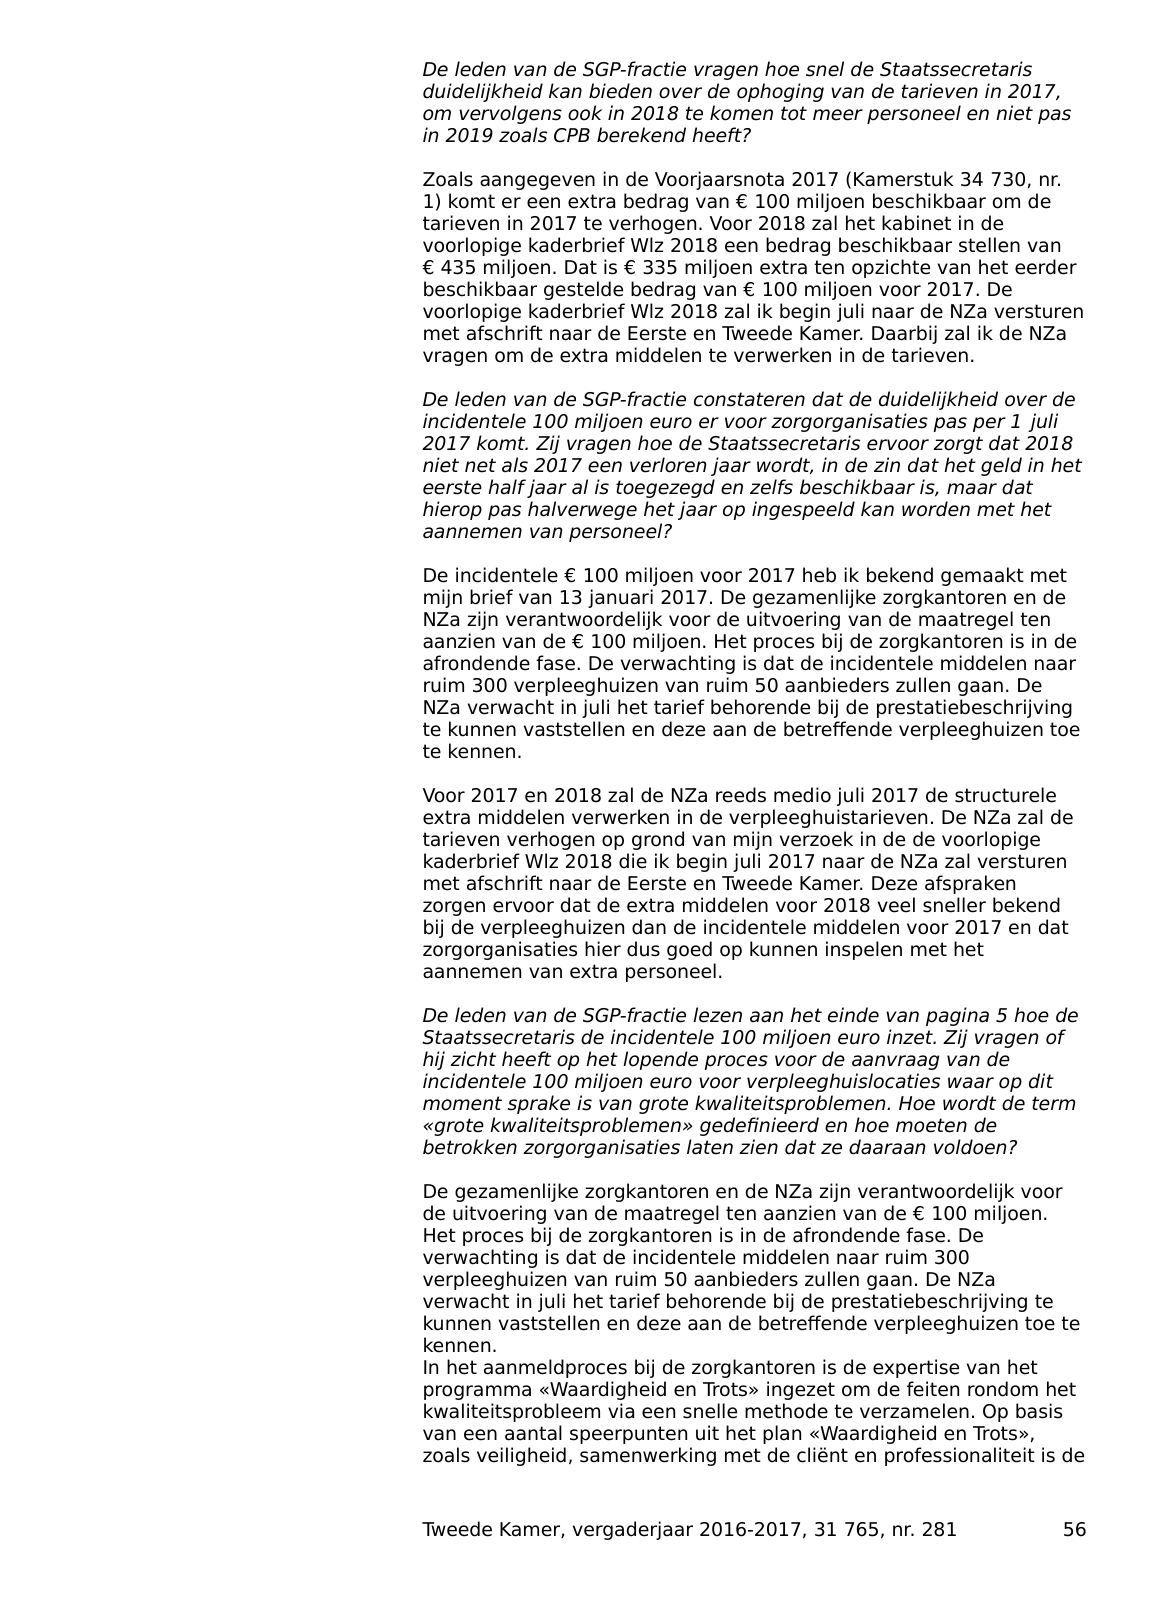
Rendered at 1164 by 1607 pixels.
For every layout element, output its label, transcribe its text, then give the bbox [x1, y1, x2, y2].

text De incidentele € 100 miljoen voor 2017 heb ik bekend gemaakt met mijn brief van 13 januari 2017. De gezamenlijke zorgkantoren en de NZa zijn verantwoordelijk voor de uitvoering van de maatregel ten aanzien van de € 100 miljoen. Het proces bij de zorgkantoren is in de afrondende fase. De verwachting is dat de incidentele middelen naar ruim 300 verpleeghuizen van ruim 50 aanbieders zullen gaan. De NZa verwacht in juli het tarief behorende bij de prestatiebeschrijving te kunnen vaststellen en deze aan de betreffende verpleeghuizen toe te kennen. [422, 565, 1087, 763]
text De gezamenlijke zorgkantoren en de NZa zijn verantwoordelijk voor de uitvoering van de maatregel ten aanzien van de € 100 miljoen. Het proces bij de zorgkantoren is in de afrondende fase. De verwachting is dat de incidentele middelen naar ruim 300 verpleeghuizen van ruim 50 aanbieders zullen gaan. De NZa verwacht in juli het tarief behorende bij de prestatiebeschrijving te kunnen vaststellen en deze aan de betreffende verpleeghuizen toe te kennen. [422, 1181, 1087, 1357]
text De leden van de SGP-fractie lezen aan het einde van pagina 5 hoe de Staatssecretaris de incidentele 100 miljoen euro inzet. Zij vragen of hij zicht heeft op het lopende proces voor de aanvraag van de incidentele 100 miljoen euro voor verpleeghuislocaties waar op dit moment sprake is van grote kwaliteitsproblemen. Hoe wordt de term «grote kwaliteitsproblemen» gedefinieerd en hoe moeten de betrokken zorgorganisaties laten zien dat ze daaraan voldoen? [422, 1005, 1087, 1159]
text De leden van de SGP-fractie vragen hoe snel de Staatssecretaris duidelijkheid kan bieden over de ophoging van de tarieven in 2017, om vervolgens ook in 2018 te komen tot meer personeel en niet pas in 2019 zoals CPB berekend heeft? [422, 59, 1087, 147]
text In het aanmeldproces bij de zorgkantoren is de expertise van het programma «Waardigheid en Trots» ingezet om de feiten rondom het kwaliteitsprobleem via een snelle methode te verzamelen. Op basis van een aantal speerpunten uit het plan «Waardigheid en Trots», zoals veiligheid, samenwerking met de cliënt en professionaliteit is de [422, 1357, 1087, 1467]
text Zoals aangegeven in de Voorjaarsnota 2017 (Kamerstuk 34 730, nr. 1) komt er een extra bedrag van € 100 miljoen beschikbaar om de tarieven in 2017 te verhogen. Voor 2018 zal het kabinet in de voorlopige kaderbrief Wlz 2018 een bedrag beschikbaar stellen van € 435 miljoen. Dat is € 335 miljoen extra ten opzichte van het eerder beschikbaar gestelde bedrag van € 100 miljoen voor 2017. De voorlopige kaderbrief Wlz 2018 zal ik begin juli naar de NZa versturen met afschrift naar de Eerste en Tweede Kamer. Daarbij zal ik de NZa vragen om de extra middelen te verwerken in de tarieven. [422, 169, 1087, 367]
text De leden van de SGP-fractie constateren dat de duidelijkheid over de incidentele 100 miljoen euro er voor zorgorganisaties pas per 1 juli 2017 komt. Zij vragen hoe de Staatssecretaris ervoor zorgt dat 2018 niet net als 2017 een verloren jaar wordt, in de zin dat het geld in het eerste half jaar al is toegezegd en zelfs beschikbaar is, maar dat hierop pas halverwege het jaar op ingespeeld kan worden met het aannemen van personeel? [422, 389, 1087, 543]
text Voor 2017 en 2018 zal de NZa reeds medio juli 2017 de structurele extra middelen verwerken in de verpleeghuistarieven. De NZa zal de tarieven verhogen op grond van mijn verzoek in de de voorlopige kaderbrief Wlz 2018 die ik begin juli 2017 naar de NZa zal versturen met afschrift naar de Eerste en Tweede Kamer. Deze afspraken zorgen ervoor dat de extra middelen voor 2018 veel sneller bekend bij de verpleeghuizen dan de incidentele middelen voor 2017 en dat zorgorganisaties hier dus goed op kunnen inspelen met het aannemen van extra personeel. [422, 785, 1087, 983]
